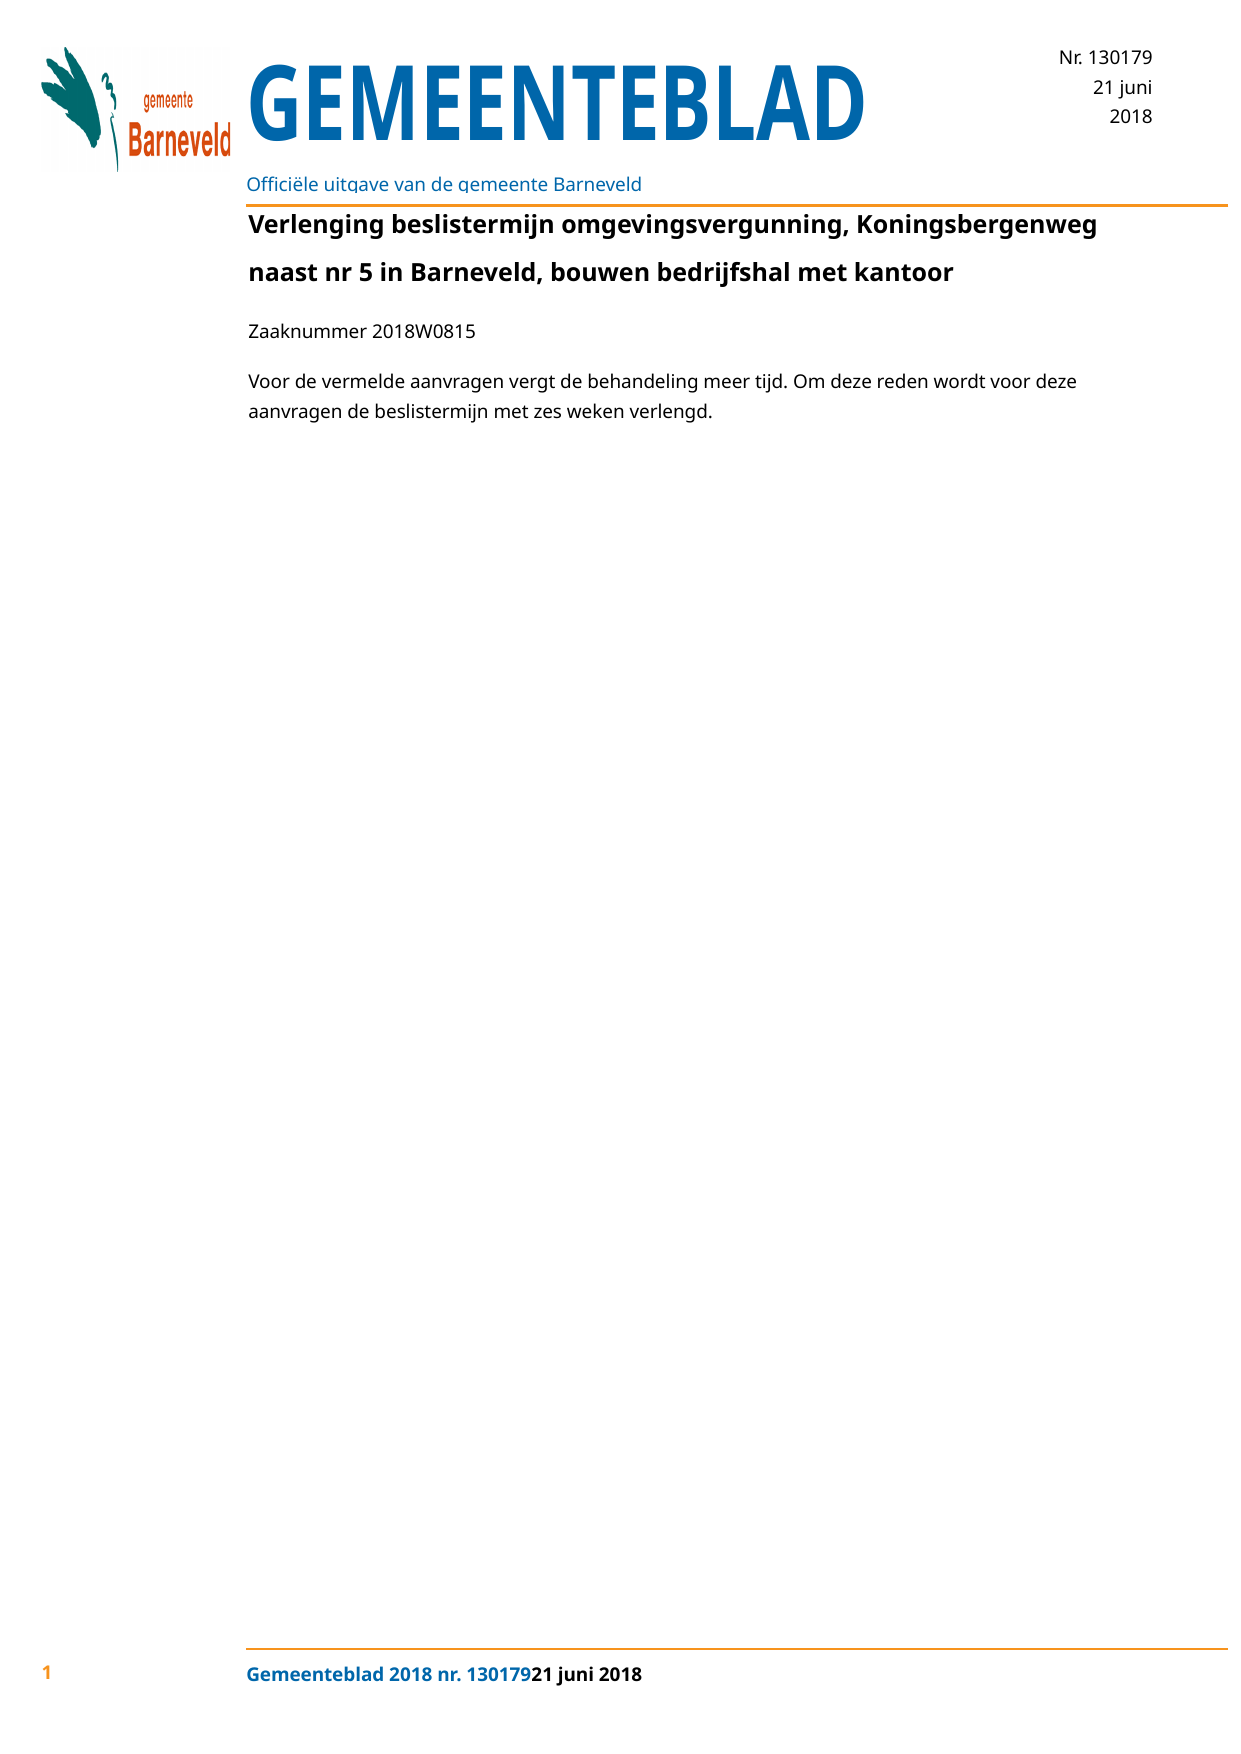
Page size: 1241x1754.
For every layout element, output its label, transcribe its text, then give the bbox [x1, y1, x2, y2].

text Voor de vermelde aanvragen vergt de behandeling meer tijd. Om deze reden wordt voor deze aanvragen de beslistermijn met zes weken verlengd. [248, 368, 1152, 424]
text Verlenging beslistermijn omgevingsvergunning, Koningsbergenweg naast nr 5 in Barneveld, bouwen bedrijfshal met kantoor [248, 207, 1152, 288]
picture [41, 47, 231, 172]
text Zaaknummer 2018W0815 [248, 318, 1152, 344]
